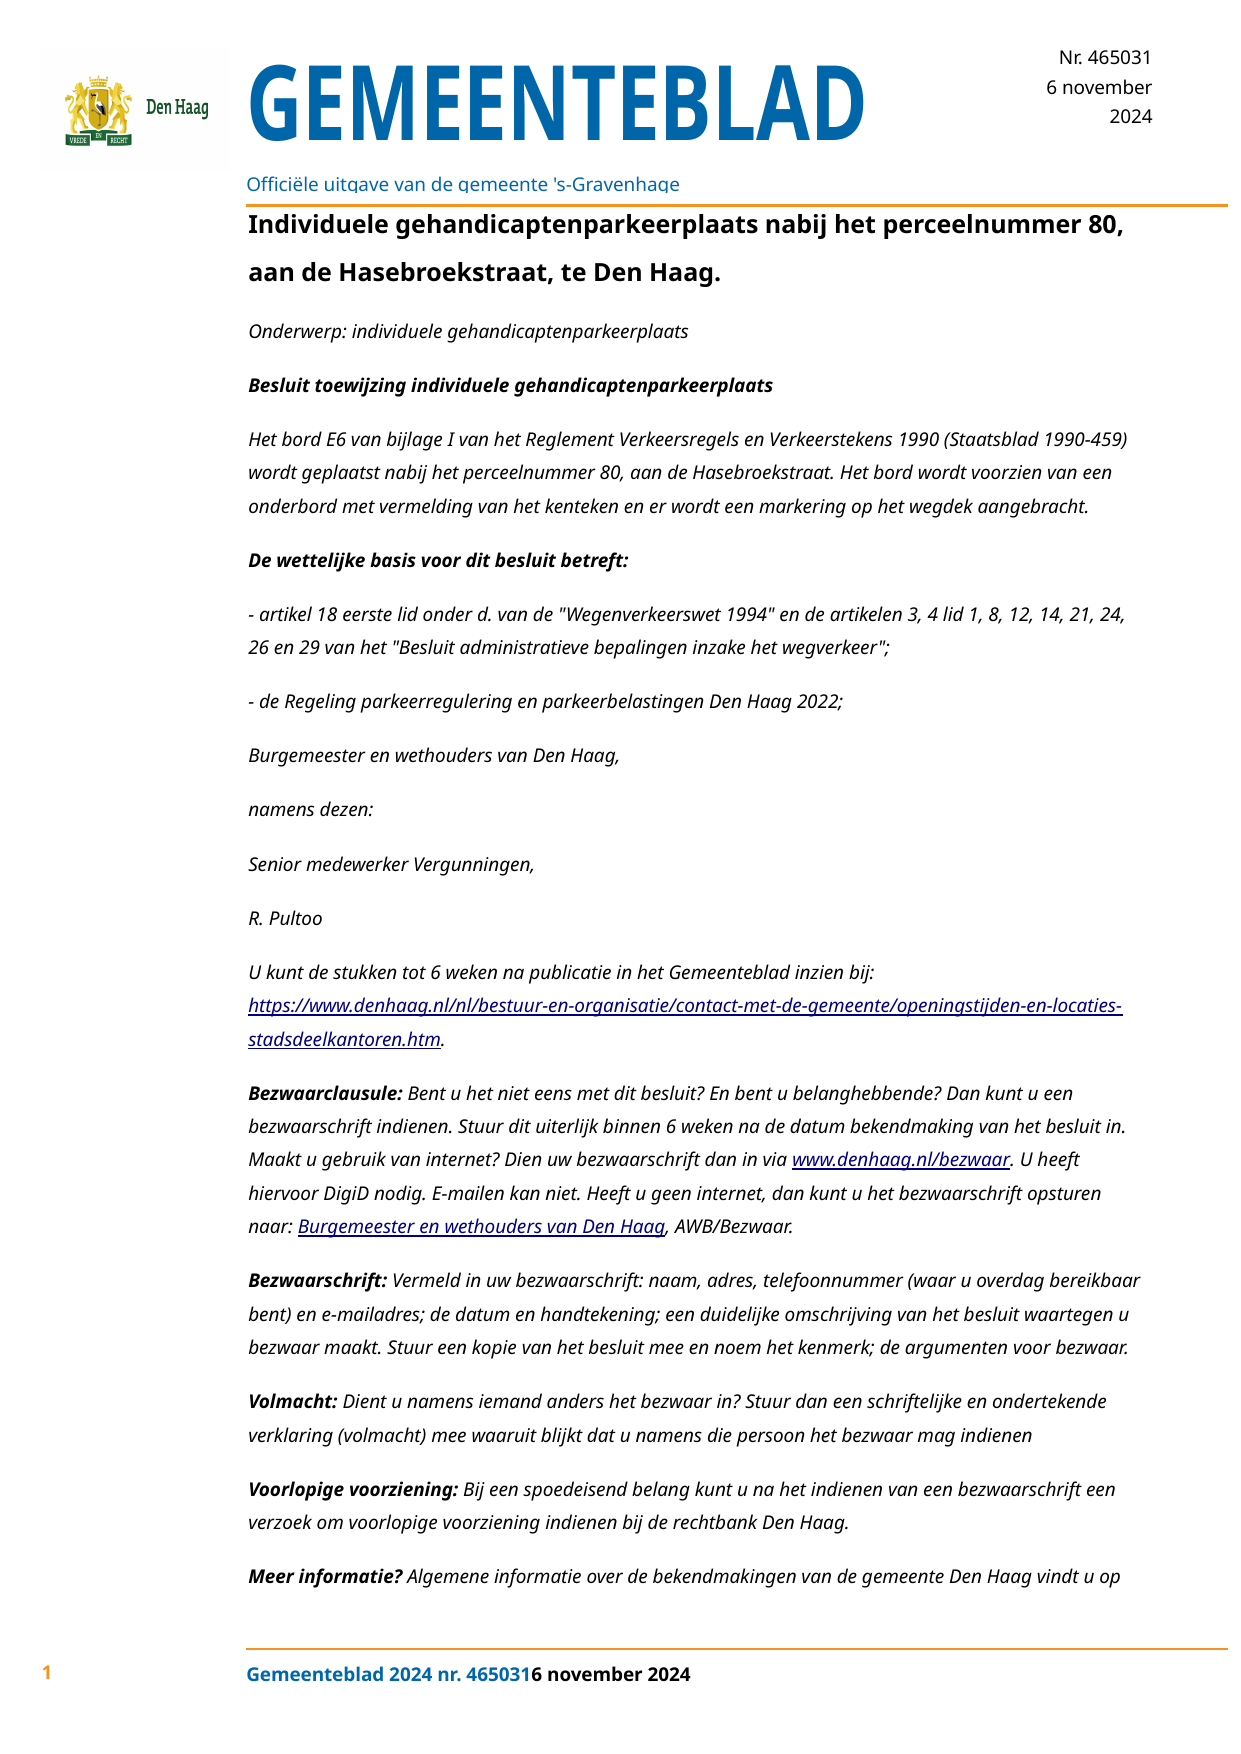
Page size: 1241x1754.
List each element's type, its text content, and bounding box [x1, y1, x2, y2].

text Burgemeester en wethouders van Den Haag, [248, 743, 1152, 768]
text - artikel 18 eerste lid onder d. van de "Wegenverkeerswet 1994" en de artikelen 3, 4 lid 1, 8, 12, 14, 21, 24, 26 en 29 van het "Besluit administratieve bepalingen inzake het wegverkeer"; [248, 601, 1152, 660]
text Voorlopige voorziening: Bij een spoedeisend belang kunt u na het indienen van een bezwaarschrift een verzoek om voorlopige voorziening indienen bij de rechtbank Den Haag. [248, 1476, 1152, 1535]
text namens dezen: [248, 797, 1152, 822]
text Volmacht: Dient u namens iemand anders het bezwaar in? Stuur dan een schriftelijke en ondertekende verklaring (volmacht) mee waaruit blijkt dat u namens die persoon het bezwaar mag indienen [248, 1388, 1152, 1448]
text De wettelijke basis voor dit besluit betreft: [248, 547, 1152, 573]
picture [41, 47, 231, 172]
text Het bord E6 van bijlage I van het Reglement Verkeersregels en Verkeerstekens 1990 (Staatsblad 1990-459) wordt geplaatst nabij het perceelnummer 80, aan de Hasebroekstraat. Het bord wordt voorzien van een onderbord met vermelding van het kenteken en er wordt een markering op het wegdek aangebracht. [248, 426, 1152, 519]
text Individuele gehandicaptenparkeerplaats nabij het perceelnummer 80, aan de Hasebroekstraat, te Den Haag. [248, 207, 1152, 288]
text Senior medewerker Vergunningen, [248, 851, 1152, 876]
text Besluit toewijzing individuele gehandicaptenparkeerplaats [248, 372, 1152, 398]
text R. Pultoo [248, 905, 1152, 931]
text U kunt de stukken tot 6 weken na publicatie in het Gemeenteblad inzien bij: https://www.denhaag.nl/nl/bestuur-en-organisatie/contact-met-de-gemeente/openingstijden-en-locaties-stadsdeelkantoren.htm. [248, 959, 1152, 1051]
text Bezwaarclausule: Bent u het niet eens met dit besluit? En bent u belanghebbende? Dan kunt u een bezwaarschrift indienen. Stuur dit uiterlijk binnen 6 weken na de datum bekendmaking van het besluit in. Maakt u gebruik van internet? Dien uw bezwaarschrift dan in via www.denhaag.nl/bezwaar. U heeft hiervoor DigiD nodig. E-mailen kan niet. Heeft u geen internet, dan kunt u het bezwaarschrift opsturen naar: Burgemeester en wethouders van Den Haag, AWB/Bezwaar. [248, 1080, 1152, 1239]
text Meer informatie? Algemene informatie over de bekendmakingen van de gemeente Den Haag vindt u op [248, 1563, 1152, 1589]
text Onderwerp: individuele gehandicaptenparkeerplaats [248, 318, 1152, 344]
text - de Regeling parkeerregulering en parkeerbelastingen Den Haag 2022; [248, 688, 1152, 714]
text Bezwaarschrift: Vermeld in uw bezwaarschrift: naam, adres, telefoonnummer (waar u overdag bereikbaar bent) en e-mailadres; de datum en handtekening; een duidelijke omschrijving van het besluit waartegen u bezwaar maakt. Stuur een kopie van het besluit mee en noem het kenmerk; de argumenten voor bezwaar. [248, 1268, 1152, 1360]
